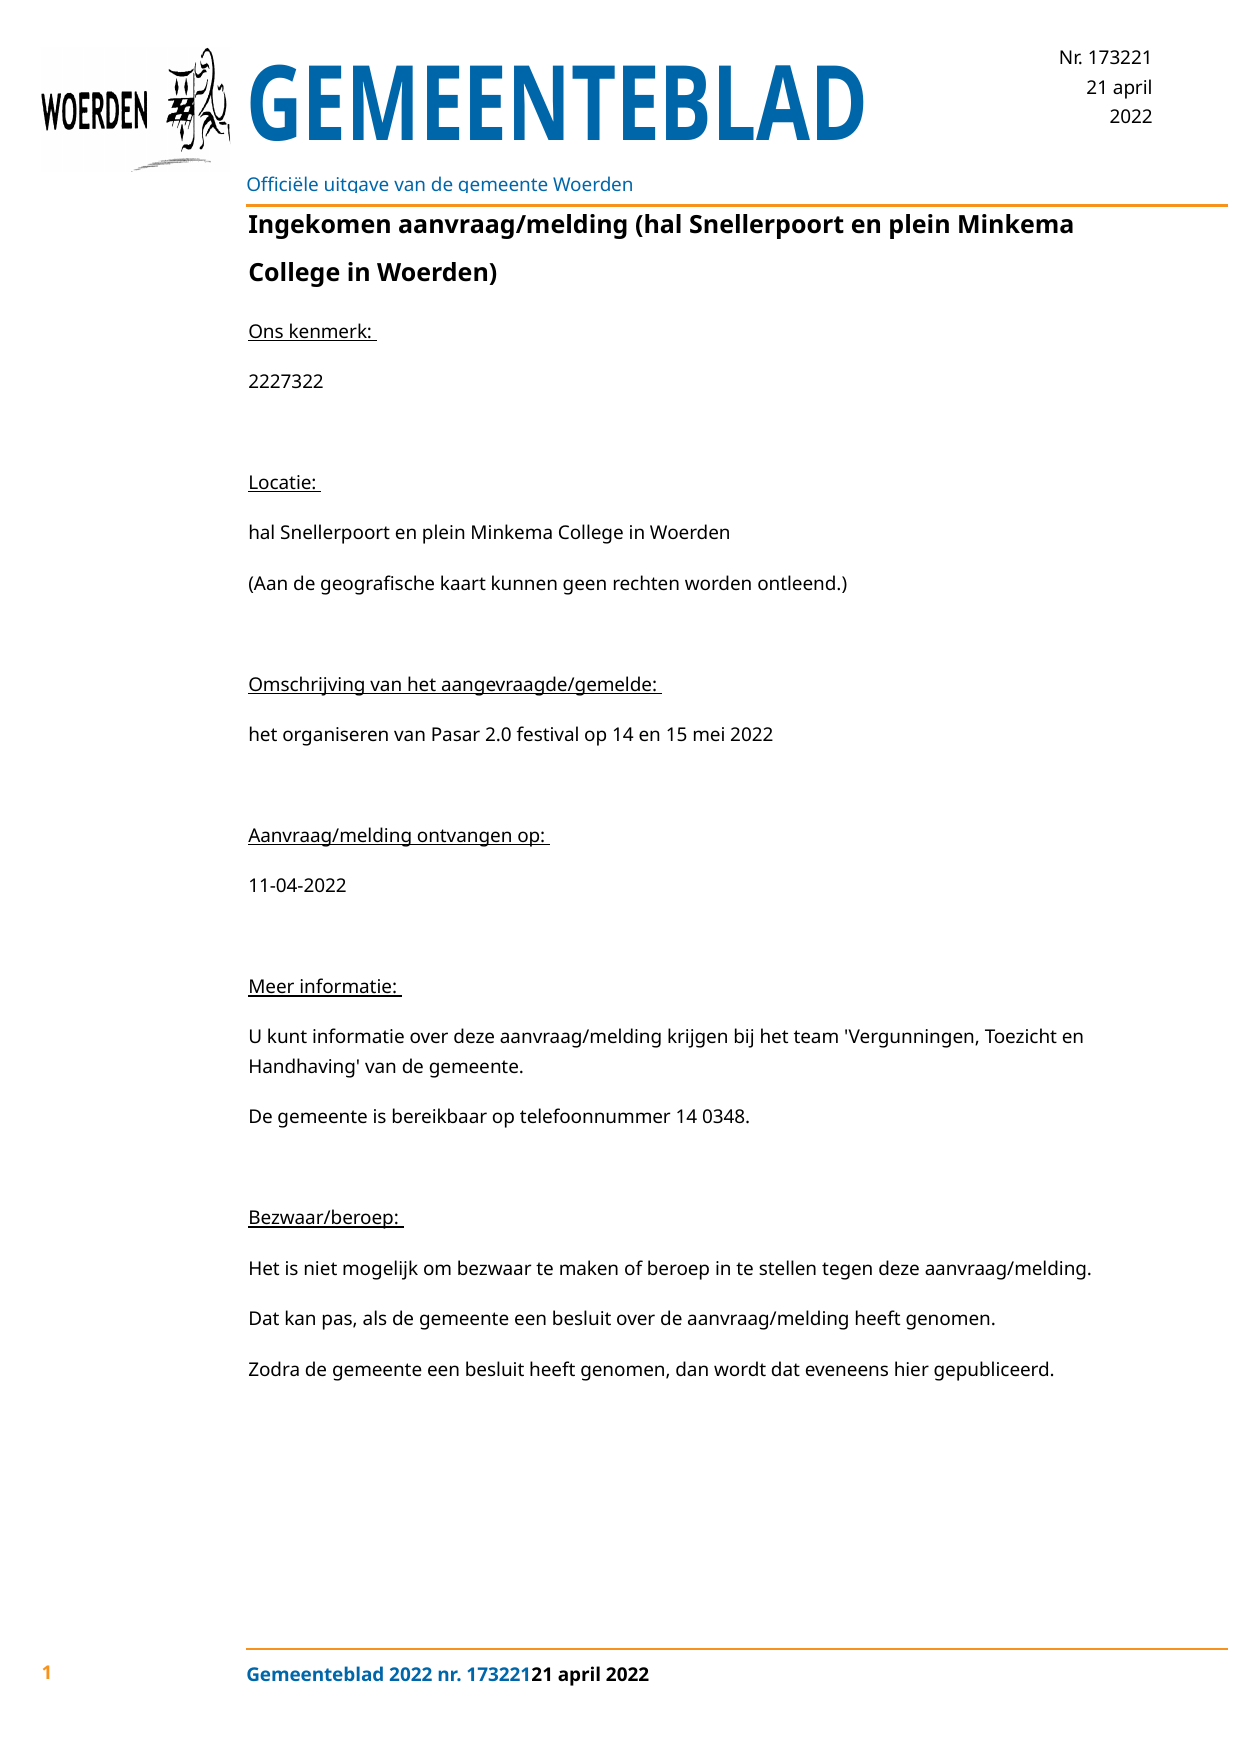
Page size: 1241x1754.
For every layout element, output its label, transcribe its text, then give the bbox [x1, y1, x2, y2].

text Ons kenmerk: [248, 318, 1152, 344]
text Het is niet mogelijk om bezwaar te maken of beroep in te stellen tegen deze aanvraag/melding. [248, 1255, 1152, 1281]
text Zodra de gemeente een besluit heeft genomen, dan wordt dat eveneens hier gepubliceerd. [248, 1356, 1152, 1382]
text het organiseren van Pasar 2.0 festival op 14 en 15 mei 2022 [248, 721, 1152, 747]
text Locatie: [248, 469, 1152, 495]
picture [41, 47, 231, 172]
text Bezwaar/beroep: [248, 1204, 1152, 1230]
text Ingekomen aanvraag/melding (hal Snellerpoort en plein Minkema College in Woerden) [248, 207, 1152, 288]
text Dat kan pas, als de gemeente een besluit over de aanvraag/melding heeft genomen. [248, 1305, 1152, 1331]
text Aanvraag/melding ontvangen op: [248, 822, 1152, 848]
text (Aan de geografische kaart kunnen geen rechten worden ontleend.) [248, 570, 1152, 596]
text Meer informatie: [248, 973, 1152, 999]
text U kunt informatie over deze aanvraag/melding krijgen bij het team 'Vergunningen, Toezicht en Handhaving' van de gemeente. [248, 1024, 1152, 1079]
text De gemeente is bereikbaar op telefoonnummer 14 0348. [248, 1104, 1152, 1129]
text 2227322 [248, 368, 1152, 394]
text 11-04-2022 [248, 872, 1152, 898]
text hal Snellerpoort en plein Minkema College in Woerden [248, 519, 1152, 545]
text Omschrijving van het aangevraagde/gemelde: [248, 671, 1152, 697]
